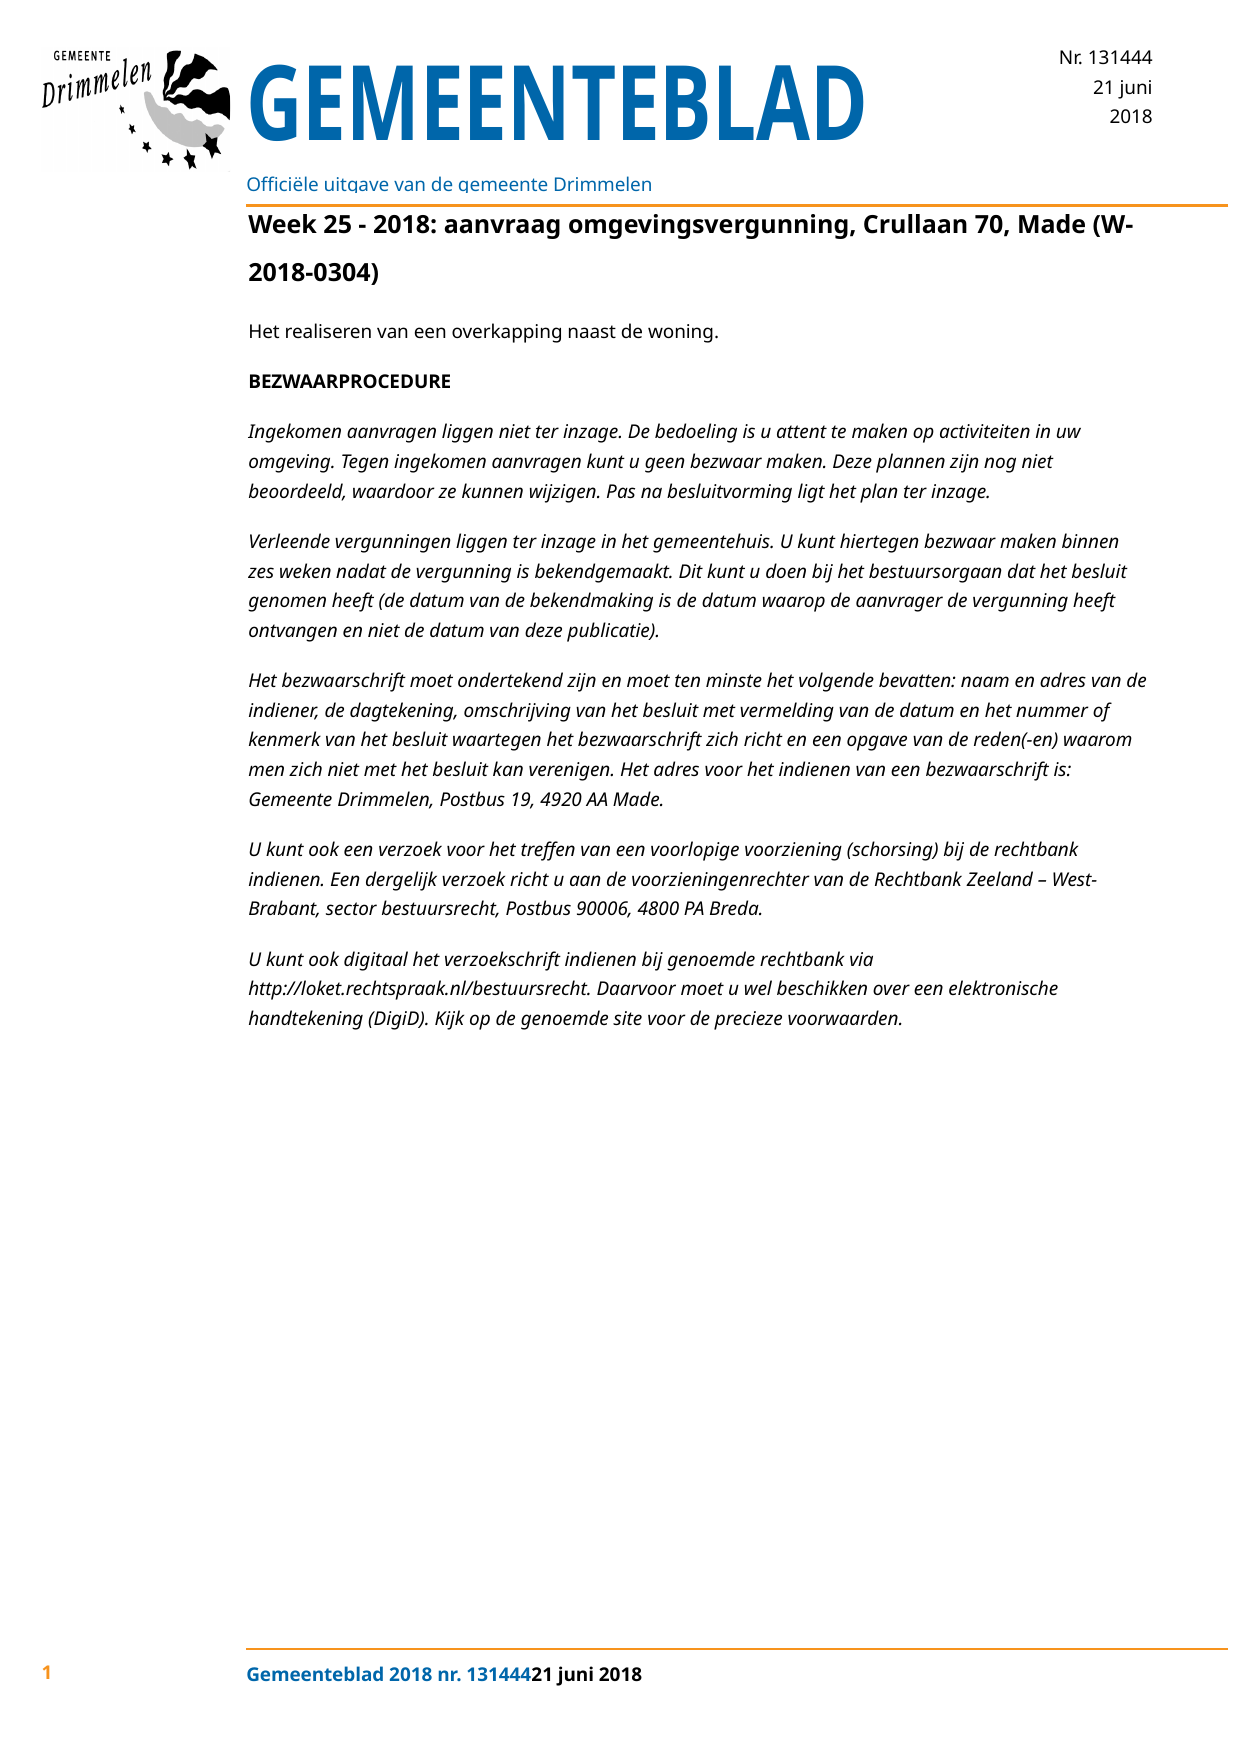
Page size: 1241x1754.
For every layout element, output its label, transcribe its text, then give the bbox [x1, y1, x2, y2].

text Het realiseren van een overkapping naast de woning. [248, 318, 1152, 344]
text BEZWAARPROCEDURE [248, 368, 1152, 394]
picture [41, 47, 231, 172]
text Ingekomen aanvragen liggen niet ter inzage. De bedoeling is u attent te maken op activiteiten in uw omgeving. Tegen ingekomen aanvragen kunt u geen bezwaar maken. Deze plannen zijn nog niet beoordeeld, waardoor ze kunnen wijzigen. Pas na besluitvorming ligt het plan ter inzage. [248, 419, 1152, 504]
text Week 25 - 2018: aanvraag omgevingsvergunning, Crullaan 70, Made (W-2018-0304) [248, 207, 1152, 288]
text U kunt ook digitaal het verzoekschrift indienen bij genoemde rechtbank via http://loket.rechtspraak.nl/bestuursrecht. Daarvoor moet u wel beschikken over een elektronische handtekening (DigiD). Kijk op de genoemde site voor de precieze voorwaarden. [248, 946, 1152, 1031]
text U kunt ook een verzoek voor het treffen van een voorlopige voorziening (schorsing) bij de rechtbank indienen. Een dergelijk verzoek richt u aan de voorzieningenrechter van de Rechtbank Zeeland – West-Brabant, sector bestuursrecht, Postbus 90006, 4800 PA Breda. [248, 836, 1152, 921]
text Verleende vergunningen liggen ter inzage in het gemeentehuis. U kunt hiertegen bezwaar maken binnen zes weken nadat de vergunning is bekendgemaakt. Dit kunt u doen bij het bestuursorgaan dat het besluit genomen heeft (de datum van de bekendmaking is de datum waarop de aanvrager de vergunning heeft ontvangen en niet de datum van deze publicatie). [248, 528, 1152, 643]
text Het bezwaarschrift moet ondertekend zijn en moet ten minste het volgende bevatten: naam en adres van de indiener, de dagtekening, omschrijving van het besluit met vermelding van de datum en het nummer of kenmerk van het besluit waartegen het bezwaarschrift zich richt en een opgave van de reden(-en) waarom men zich niet met het besluit kan verenigen. Het adres voor het indienen van een bezwaarschrift is: Gemeente Drimmelen, Postbus 19, 4920 AA Made. [248, 667, 1152, 812]
